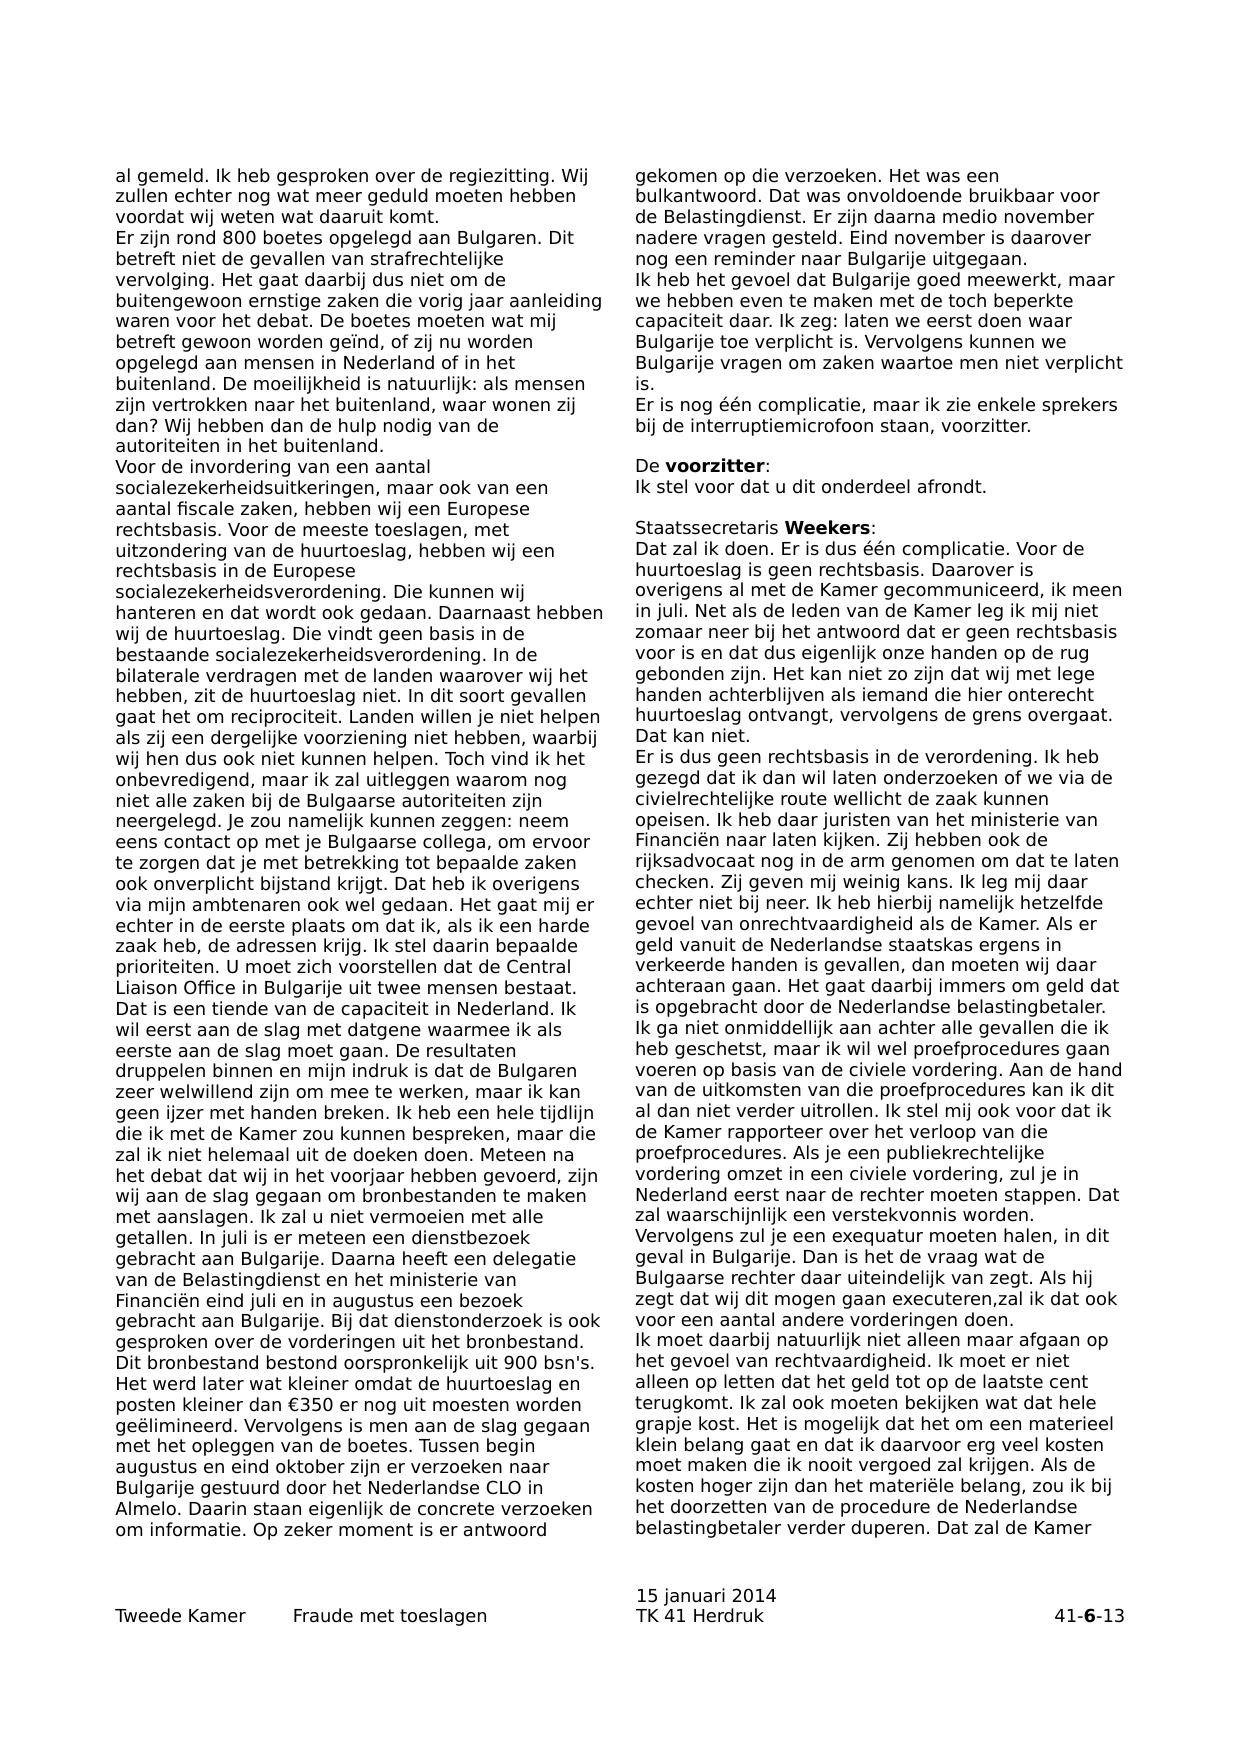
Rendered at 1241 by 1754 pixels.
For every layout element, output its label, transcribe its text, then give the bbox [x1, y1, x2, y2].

text Ik ga niet onmiddellijk aan achter alle gevallen die ik heb geschetst, maar ik wil wel proefprocedures gaan voeren op basis van de civiele vordering. Aan de hand van de uitkomsten van die proefprocedures kan ik dit al dan niet verder uitrollen. Ik stel mij ook voor dat ik de Kamer rapporteer over het verloop van die proefprocedures. Als je een publiekrechtelijke vordering omzet in een civiele vordering, zul je in Nederland eerst naar de rechter moeten stappen. Dat zal waarschijnlijk een verstekvonnis worden. Vervolgens zul je een exequatur moeten halen, in dit geval in Bulgarije. Dan is het de vraag wat de Bulgaarse rechter daar uiteindelijk van zegt. Als hij zegt dat wij dit mogen gaan executeren,zal ik dat ook voor een aantal andere vorderingen doen. [635, 1018, 1125, 1330]
text Dat zal ik doen. Er is dus één complicatie. Voor de huurtoeslag is geen rechtsbasis. Daarover is overigens al met de Kamer gecommuniceerd, ik meen in juli. Net als de leden van de Kamer leg ik mij niet zomaar neer bij het antwoord dat er geen rechtsbasis voor is en dat dus eigenlijk onze handen op de rug gebonden zijn. Het kan niet zo zijn dat wij met lege handen achterblijven als iemand die hier onterecht huurtoeslag ontvangt, vervolgens de grens overgaat. Dat kan niet. [635, 538, 1125, 747]
text gekomen op die verzoeken. Het was een bulkantwoord. Dat was onvoldoende bruikbaar voor de Belastingdienst. Er zijn daarna medio november nadere vragen gesteld. Eind november is daarover nog een reminder naar Bulgarije uitgegaan. [635, 165, 1125, 269]
text Voor de invordering van een aantal socialezekerheidsuitkeringen, maar ook van een aantal fiscale zaken, hebben wij een Europese rechtsbasis. Voor de meeste toeslagen, met uitzondering van de huurtoeslag, hebben wij een rechtsbasis in de Europese socialezekerheidsverordening. Die kunnen wij hanteren en dat wordt ook gedaan. Daarnaast hebben wij de huurtoeslag. Die vindt geen basis in de bestaande socialezekerheidsverordening. In de bilaterale verdragen met de landen waarover wij het hebben, zit de huurtoeslag niet. In dit soort gevallen gaat het om reciprociteit. Landen willen je niet helpen als zij een dergelijke voorziening niet hebben, waarbij wij hen dus ook niet kunnen helpen. Toch vind ik het onbevredigend, maar ik zal uitleggen waarom nog niet alle zaken bij de Bulgaarse autoriteiten zijn neergelegd. Je zou namelijk kunnen zeggen: neem eens contact op met je Bulgaarse collega, om ervoor te zorgen dat je met betrekking tot bepaalde zaken ook onverplicht bijstand krijgt. Dat heb ik overigens via mijn ambtenaren ook wel gedaan. Het gaat mij er echter in de eerste plaats om dat ik, als ik een harde zaak heb, de adressen krijg. Ik stel daarin bepaalde prioriteiten. U moet zich voorstellen dat de Central Liaison Office in Bulgarije uit twee mensen bestaat. Dat is een tiende van de capaciteit in Nederland. Ik wil eerst aan de slag met datgene waarmee ik als eerste aan de slag moet gaan. De resultaten druppelen binnen en mijn indruk is dat de Bulgaren zeer welwillend zijn om mee te werken, maar ik kan geen ijzer met handen breken. Ik heb een hele tijdlijn die ik met de Kamer zou kunnen bespreken, maar die zal ik niet helemaal uit de doeken doen. Meteen na het debat dat wij in het voorjaar hebben gevoerd, zijn wij aan de slag gegaan om bronbestanden te maken met aanslagen. Ik zal u niet vermoeien met alle getallen. In juli is er meteen een dienstbezoek gebracht aan Bulgarije. Daarna heeft een delegatie van de Belastingdienst en het ministerie van Financiën eind juli en in augustus een bezoek gebracht aan Bulgarije. Bij dat dienstonderzoek is ook gesproken over de vorderingen uit het bronbestand. Dit bronbestand bestond oorspronkelijk uit 900 bsn's. Het werd later wat kleiner omdat de huurtoeslag en posten kleiner dan €350 er nog uit moesten worden geëlimineerd. Vervolgens is men aan de slag gegaan met het opleggen van de boetes. Tussen begin augustus en eind oktober zijn er verzoeken naar Bulgarije gestuurd door het Nederlandse CLO in Almelo. Daarin staan eigenlijk de concrete verzoeken om informatie. Op zeker moment is er antwoord [115, 457, 605, 1540]
text Ik moet daarbij natuurlijk niet alleen maar afgaan op het gevoel van rechtvaardigheid. Ik moet er niet alleen op letten dat het geld tot op de laatste cent terugkomt. Ik zal ook moeten bekijken wat dat hele grapje kost. Het is mogelijk dat het om een materieel klein belang gaat en dat ik daarvoor erg veel kosten moet maken die ik nooit vergoed zal krijgen. Als de kosten hoger zijn dan het materiële belang, zou ik bij het doorzetten van de procedure de Nederlandse belastingbetaler verder duperen. Dat zal de Kamer [635, 1330, 1125, 1538]
text Er is nog één complicatie, maar ik zie enkele sprekers bij de interruptiemicrofoon staan, voorzitter. [635, 394, 1125, 436]
text Er zijn rond 800 boetes opgelegd aan Bulgaren. Dit betreft niet de gevallen van strafrechtelijke vervolging. Het gaat daarbij dus niet om de buitengewoon ernstige zaken die vorig jaar aanleiding waren voor het debat. De boetes moeten wat mij betreft gewoon worden geïnd, of zij nu worden opgelegd aan mensen in Nederland of in het buitenland. De moeilijkheid is natuurlijk: als mensen zijn vertrokken naar het buitenland, waar wonen zij dan? Wij hebben dan de hulp nodig van de autoriteiten in het buitenland. [115, 228, 605, 457]
text Er is dus geen rechtsbasis in de verordening. Ik heb gezegd dat ik dan wil laten onderzoeken of we via de civielrechtelijke route wellicht de zaak kunnen opeisen. Ik heb daar juristen van het ministerie van Financiën naar laten kijken. Zij hebben ook de rijksadvocaat nog in de arm genomen om dat te laten checken. Zij geven mij weinig kans. Ik leg mij daar echter niet bij neer. Ik heb hierbij namelijk hetzelfde gevoel van onrechtvaardigheid als de Kamer. Als er geld vanuit de Nederlandse staatskas ergens in verkeerde handen is gevallen, dan moeten wij daar achteraan gaan. Het gaat daarbij immers om geld dat is opgebracht door de Nederlandse belastingbetaler. [635, 747, 1125, 1018]
text De voorzitter: [635, 456, 1125, 477]
text Staatssecretaris Weekers: [635, 518, 1125, 538]
text Ik heb het gevoel dat Bulgarije goed meewerkt, maar we hebben even te maken met de toch beperkte capaciteit daar. Ik zeg: laten we eerst doen waar Bulgarije toe verplicht is. Vervolgens kunnen we Bulgarije vragen om zaken waartoe men niet verplicht is. [635, 269, 1125, 394]
text al gemeld. Ik heb gesproken over de regiezitting. Wij zullen echter nog wat meer geduld moeten hebben voordat wij weten wat daaruit komt. [115, 165, 605, 228]
text Ik stel voor dat u dit onderdeel afrondt. [635, 477, 1125, 498]
